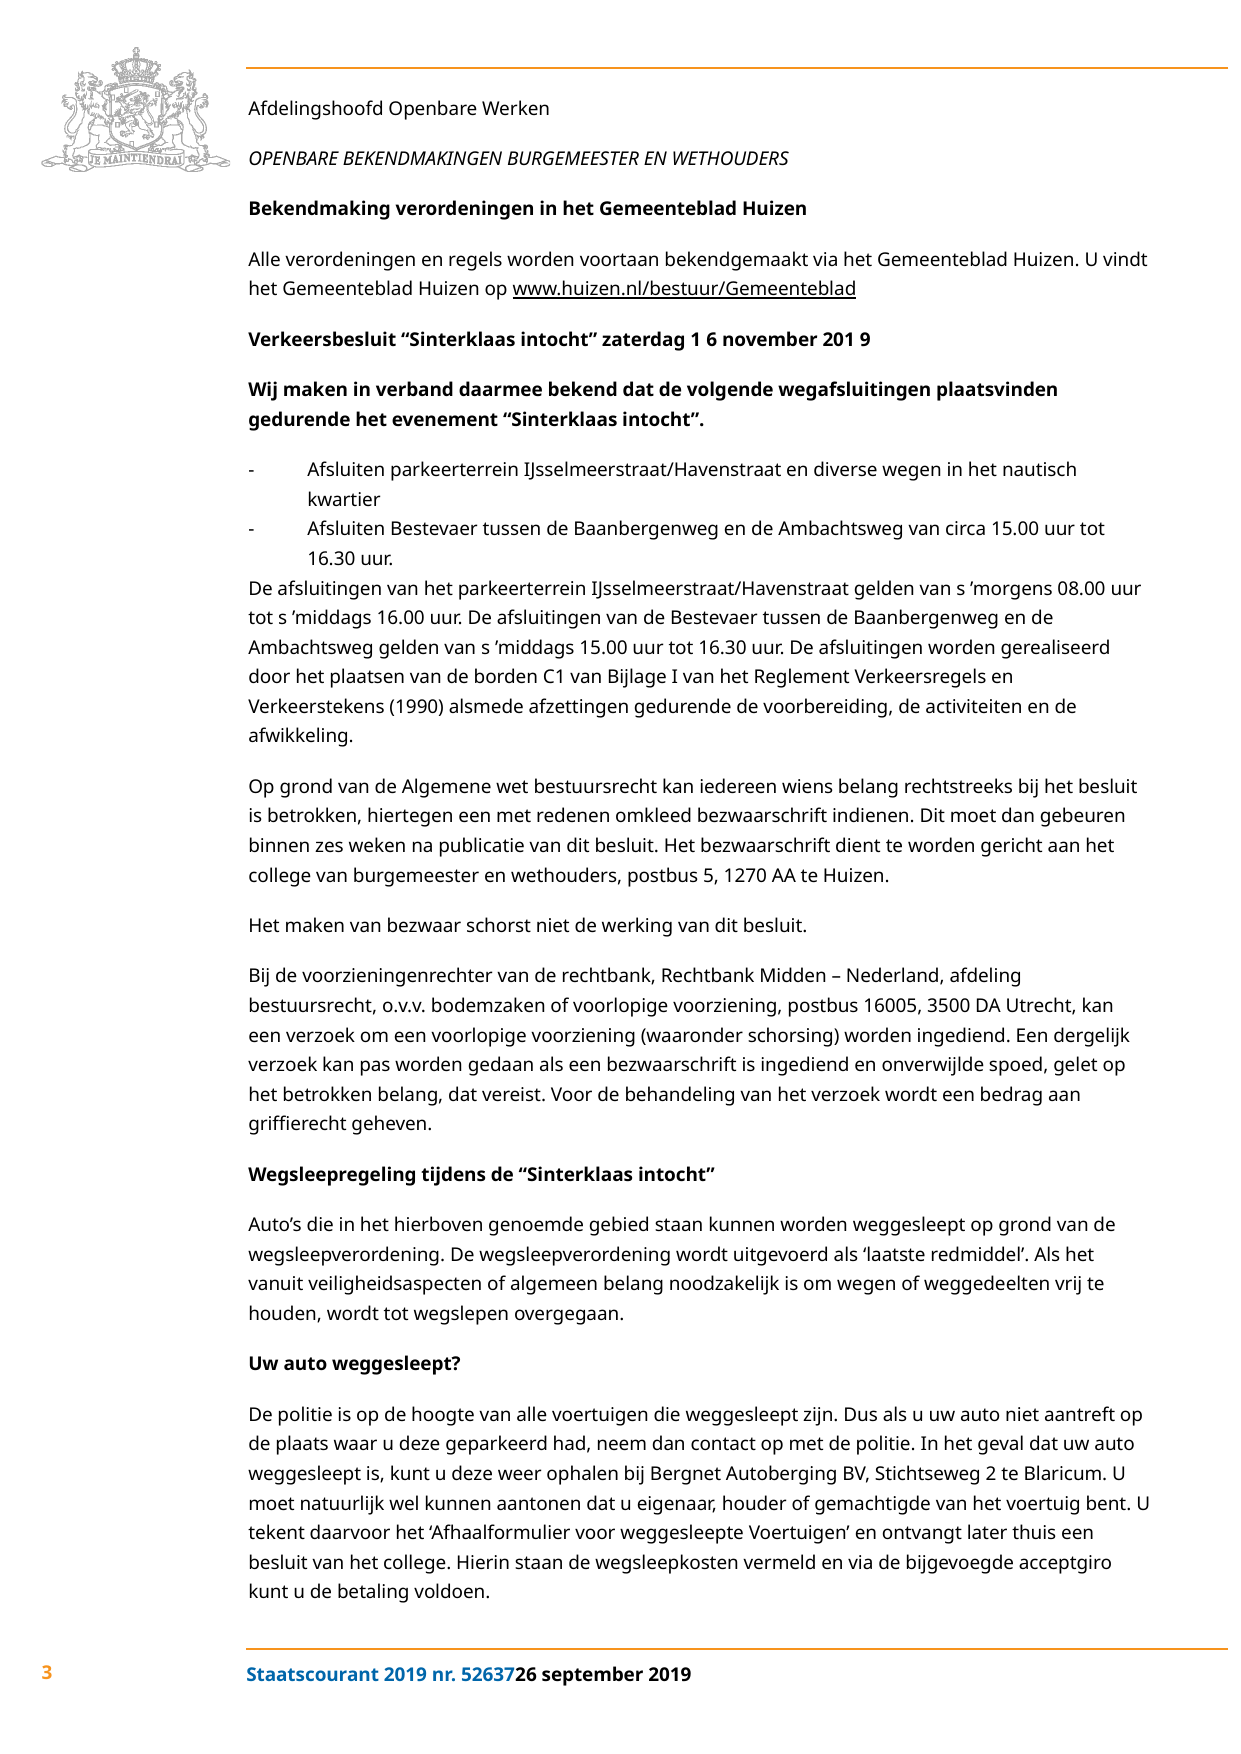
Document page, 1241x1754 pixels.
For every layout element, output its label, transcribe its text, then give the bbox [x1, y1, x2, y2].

text Wegsleepregeling tijdens de “Sinterklaas intocht” [248, 1161, 1152, 1187]
text Auto’s die in het hierboven genoemde gebied staan kunnen worden weggesleept op grond van de wegsleepverordening. De wegsleepverordening wordt uitgevoerd als ‘laatste redmiddel’. Als het vanuit veiligheidsaspecten of algemeen belang noodzakelijk is om wegen of weggedeelten vrij te houden, wordt tot wegslepen overgegaan. [248, 1211, 1152, 1326]
text Uw auto weggesleept? [248, 1351, 1152, 1376]
text Afdelingshoofd Openbare Werken [248, 95, 1152, 121]
text Verkeersbesluit “Sinterklaas intocht” zaterdag 1 6 november 201 9 [248, 326, 1152, 352]
text OPENBARE BEKENDMAKINGEN BURGEMEESTER EN WETHOUDERS [248, 145, 1152, 171]
text Bij de voorzieningenrechter van de rechtbank, Rechtbank Midden – Nederland, afdeling bestuursrecht, o.v.v. bodemzaken of voorlopige voorziening, postbus 16005, 3500 DA Utrecht, kan een verzoek om een voorlopige voorziening (waaronder schorsing) worden ingediend. Een dergelijk verzoek kan pas worden gedaan als een bezwaarschrift is ingediend en onverwijlde spoed, gelet op het betrokken belang, dat vereist. Voor de behandeling van het verzoek wordt een bedrag aan griffierecht geheven. [248, 963, 1152, 1136]
list Afsluiten Bestevaer tussen de Baanbergenweg en de Ambachtsweg van circa 15.00 uur tot 16.30 uur. [248, 516, 1152, 571]
text De afsluitingen van het parkeerterrein IJsselmeerstraat/Havenstraat gelden van s ’morgens 08.00 uur tot s ’middags 16.00 uur. De afsluitingen van de Bestevaer tussen de Baanbergenweg en de Ambachtsweg gelden van s ’middags 15.00 uur tot 16.30 uur. De afsluitingen worden gerealiseerd door het plaatsen van de borden C1 van Bijlage I van het Reglement Verkeersregels en Verkeerstekens (1990) alsmede afzettingen gedurende de voorbereiding, de activiteiten en de afwikkeling. [248, 575, 1152, 748]
text Bekendmaking verordeningen in het Gemeenteblad Huizen [248, 196, 1152, 221]
list Afsluiten parkeerterrein IJsselmeerstraat/Havenstraat en diverse wegen in het nautisch kwartier [248, 456, 1152, 512]
text Alle verordeningen en regels worden voortaan bekendgemaakt via het Gemeenteblad Huizen. U vindt het Gemeenteblad Huizen op www.huizen.nl/bestuur/Gemeenteblad [248, 246, 1152, 301]
picture [41, 47, 231, 172]
text Op grond van de Algemene wet bestuursrecht kan iedereen wiens belang rechtstreeks bij het besluit is betrokken, hiertegen een met redenen omkleed bezwaarschrift indienen. Dit moet dan gebeuren binnen zes weken na publicatie van dit besluit. Het bezwaarschrift dient te worden gericht aan het college van burgemeester en wethouders, postbus 5, 1270 AA te Huizen. [248, 773, 1152, 888]
text Het maken van bezwaar schorst niet de werking van dit besluit. [248, 912, 1152, 938]
text De politie is op de hoogte van alle voertuigen die weggesleept zijn. Dus als u uw auto niet aantreft op de plaats waar u deze geparkeerd had, neem dan contact op met de politie. In het geval dat uw auto weggesleept is, kunt u deze weer ophalen bij Bergnet Autoberging BV, Stichtseweg 2 te Blaricum. U moet natuurlijk wel kunnen aantonen dat u eigenaar, houder of gemachtigde van het voertuig bent. U tekent daarvoor het ‘Afhaalformulier voor weggesleepte Voertuigen’ en ontvangt later thuis een besluit van het college. Hierin staan de wegsleepkosten vermeld en via de bijgevoegde acceptgiro kunt u de betaling voldoen. [248, 1401, 1152, 1604]
text Wij maken in verband daarmee bekend dat de volgende wegafsluitingen plaatsvinden gedurende het evenement “Sinterklaas intocht”. [248, 376, 1152, 432]
